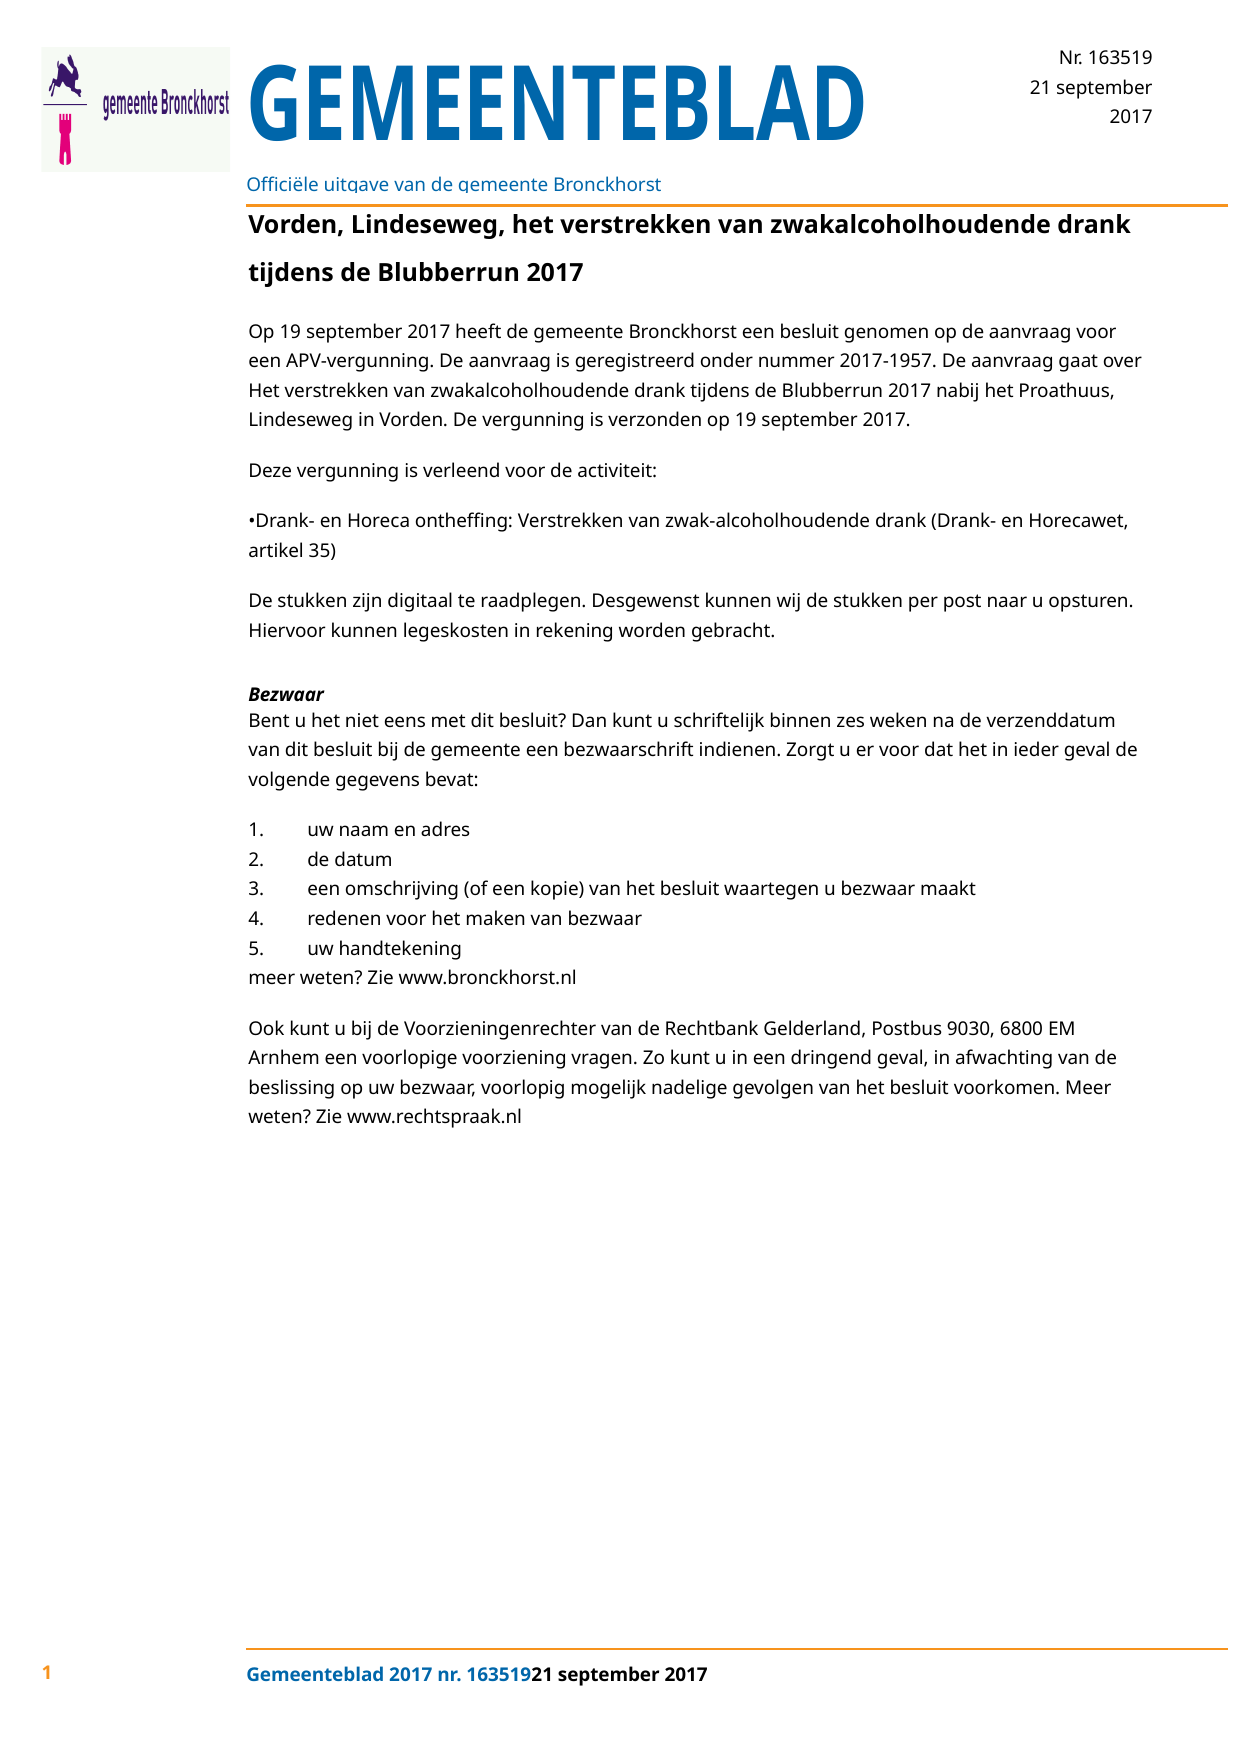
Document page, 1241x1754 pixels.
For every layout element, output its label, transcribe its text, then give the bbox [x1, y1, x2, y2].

picture [41, 47, 231, 172]
text meer weten? Zie www.bronckhorst.nl [248, 964, 1152, 990]
list uw handtekening [248, 935, 1152, 960]
list redenen voor het maken van bezwaar [248, 905, 1152, 931]
list een omschrijving (of een kopie) van het besluit waartegen u bezwaar maakt [248, 876, 1152, 901]
text Op 19 september 2017 heeft de gemeente Bronckhorst een besluit genomen op de aanvraag voor een APV-vergunning. De aanvraag is geregistreerd onder nummer 2017-1957. De aanvraag gaat over Het verstrekken van zwakalcoholhoudende drank tijdens de Blubberrun 2017 nabij het Proathuus, Lindeseweg in Vorden. De vergunning is verzonden op 19 september 2017. [248, 318, 1152, 432]
list de datum [248, 846, 1152, 872]
text Vorden, Lindeseweg, het verstrekken van zwakalcoholhoudende drank tijdens de Blubberrun 2017 [248, 207, 1152, 288]
text •Drank- en Horeca ontheffing: Verstrekken van zwak-alcoholhoudende drank (Drank- en Horecawet, artikel 35) [248, 507, 1152, 563]
list uw naam en adres [248, 816, 1152, 842]
text Bezwaar [248, 681, 1152, 707]
text De stukken zijn digitaal te raadplegen. Desgewenst kunnen wij de stukken per post naar u opsturen. Hiervoor kunnen legeskosten in rekening worden gebracht. [248, 587, 1152, 643]
text Ook kunt u bij de Voorzieningenrechter van de Rechtbank Gelderland, Postbus 9030, 6800 EM Arnhem een voorlopige voorziening vragen. Zo kunt u in een dringend geval, in afwachting van de beslissing op uw bezwaar, voorlopig mogelijk nadelige gevolgen van het besluit voorkomen. Meer weten? Zie www.rechtspraak.nl [248, 1015, 1152, 1129]
text Deze vergunning is verleend voor de activiteit: [248, 457, 1152, 483]
text Bent u het niet eens met dit besluit? Dan kunt u schriftelijk binnen zes weken na de verzenddatum van dit besluit bij de gemeente een bezwaarschrift indienen. Zorgt u er voor dat het in ieder geval de volgende gegevens bevat: [248, 707, 1152, 792]
